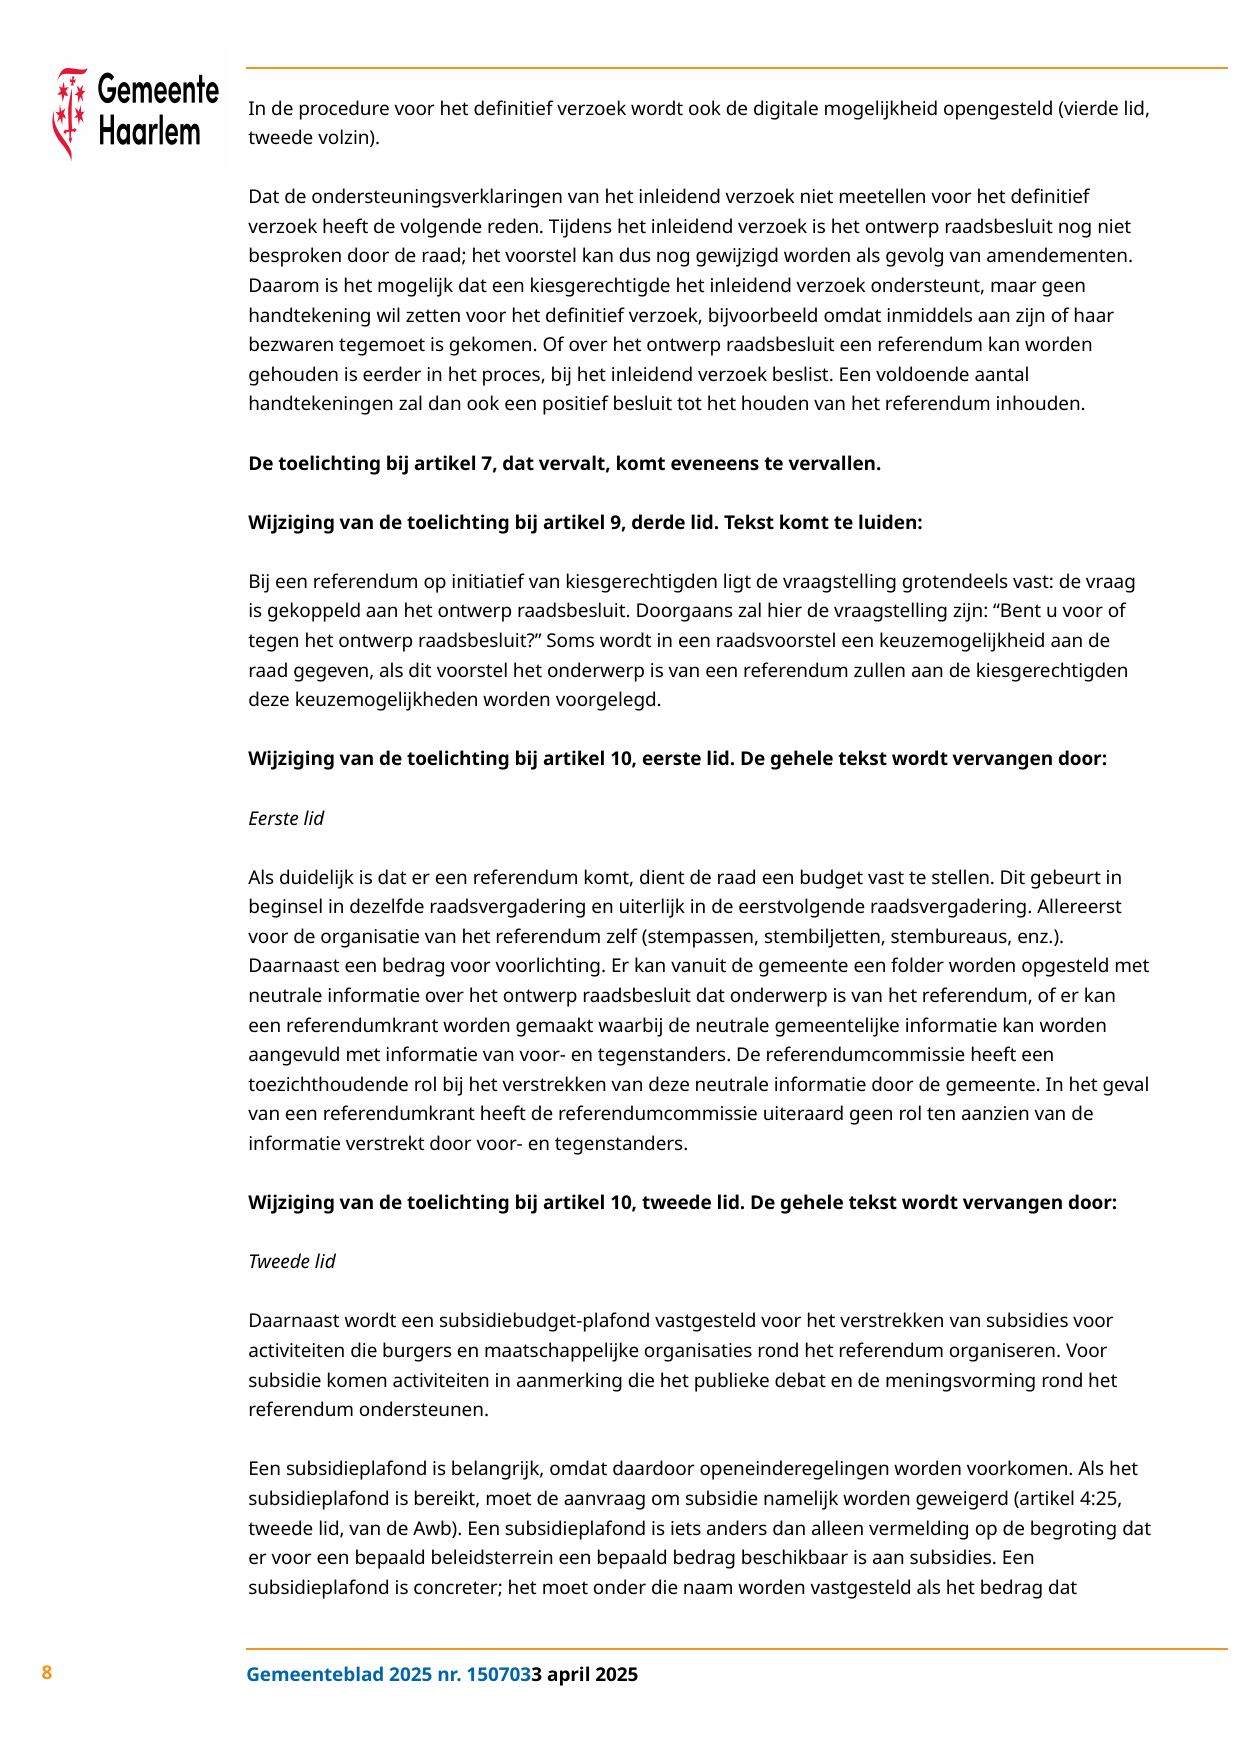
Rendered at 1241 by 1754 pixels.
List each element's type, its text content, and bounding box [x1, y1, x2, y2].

text De toelichting bij artikel 7, dat vervalt, komt eveneens te vervallen. [248, 450, 1152, 476]
text In de procedure voor het definitief verzoek wordt ook de digitale mogelijkheid opengesteld (vierde lid, tweede volzin). [248, 95, 1152, 150]
text Wijziging van de toelichting bij artikel 9, derde lid. Tekst komt te luiden: [248, 509, 1152, 535]
picture [41, 47, 231, 172]
text Eerste lid [248, 805, 1152, 831]
text Bij een referendum op initiatief van kiesgerechtigden ligt de vraagstelling grotendeels vast: de vraag is gekoppeld aan het ontwerp raadsbesluit. Doorgaans zal hier de vraagstelling zijn: “Bent u voor of tegen het ontwerp raadsbesluit?” Soms wordt in een raadsvoorstel een keuzemogelijkheid aan de raad gegeven, als dit voorstel het onderwerp is van een referendum zullen aan de kiesgerechtigden deze keuzemogelijkheden worden voorgelegd. [248, 568, 1152, 712]
text Wijziging van de toelichting bij artikel 10, tweede lid. De gehele tekst wordt vervangen door: [248, 1189, 1152, 1215]
text Daarnaast wordt een subsidiebudget-plafond vastgesteld voor het verstrekken van subsidies voor activiteiten die burgers en maatschappelijke organisaties rond het referendum organiseren. Voor subsidie komen activiteiten in aanmerking die het publieke debat en de meningsvorming rond het referendum ondersteunen. [248, 1308, 1152, 1422]
text Wijziging van de toelichting bij artikel 10, eerste lid. De gehele tekst wordt vervangen door: [248, 746, 1152, 771]
text Dat de ondersteuningsverklaringen van het inleidend verzoek niet meetellen voor het definitief verzoek heeft de volgende reden. Tijdens het inleidend verzoek is het ontwerp raadsbesluit nog niet besproken door de raad; het voorstel kan dus nog gewijzigd worden als gevolg van amendementen. Daarom is het mogelijk dat een kiesgerechtigde het inleidend verzoek ondersteunt, maar geen handtekening wil zetten voor het definitief verzoek, bijvoorbeeld omdat inmiddels aan zijn of haar bezwaren tegemoet is gekomen. Of over het ontwerp raadsbesluit een referendum kan worden gehouden is eerder in het proces, bij het inleidend verzoek beslist. Een voldoende aantal handtekeningen zal dan ook een positief besluit tot het houden van het referendum inhouden. [248, 183, 1152, 416]
text Als duidelijk is dat er een referendum komt, dient de raad een budget vast te stellen. Dit gebeurt in beginsel in dezelfde raadsvergadering en uiterlijk in de eerstvolgende raadsvergadering. Allereerst voor de organisatie van het referendum zelf (stempassen, stembiljetten, stembureaus, enz.). Daarnaast een bedrag voor voorlichting. Er kan vanuit de gemeente een folder worden opgesteld met neutrale informatie over het ontwerp raadsbesluit dat onderwerp is van het referendum, of er kan een referendumkrant worden gemaakt waarbij de neutrale gemeentelijke informatie kan worden aangevuld met informatie van voor- en tegenstanders. De referendumcommissie heeft een toezichthoudende rol bij het verstrekken van deze neutrale informatie door de gemeente. In het geval van een referendumkrant heeft de referendumcommissie uiteraard geen rol ten aanzien van de informatie verstrekt door voor- en tegenstanders. [248, 864, 1152, 1156]
text Een subsidieplafond is belangrijk, omdat daardoor openeinderegelingen worden voorkomen. Als het subsidieplafond is bereikt, moet de aanvraag om subsidie namelijk worden geweigerd (artikel 4:25, tweede lid, van de Awb). Een subsidieplafond is iets anders dan alleen vermelding op de begroting dat er voor een bepaald beleidsterrein een bepaald bedrag beschikbaar is aan subsidies. Een subsidieplafond is concreter; het moet onder die naam worden vastgesteld als het bedrag dat [248, 1456, 1152, 1600]
text Tweede lid [248, 1248, 1152, 1274]
